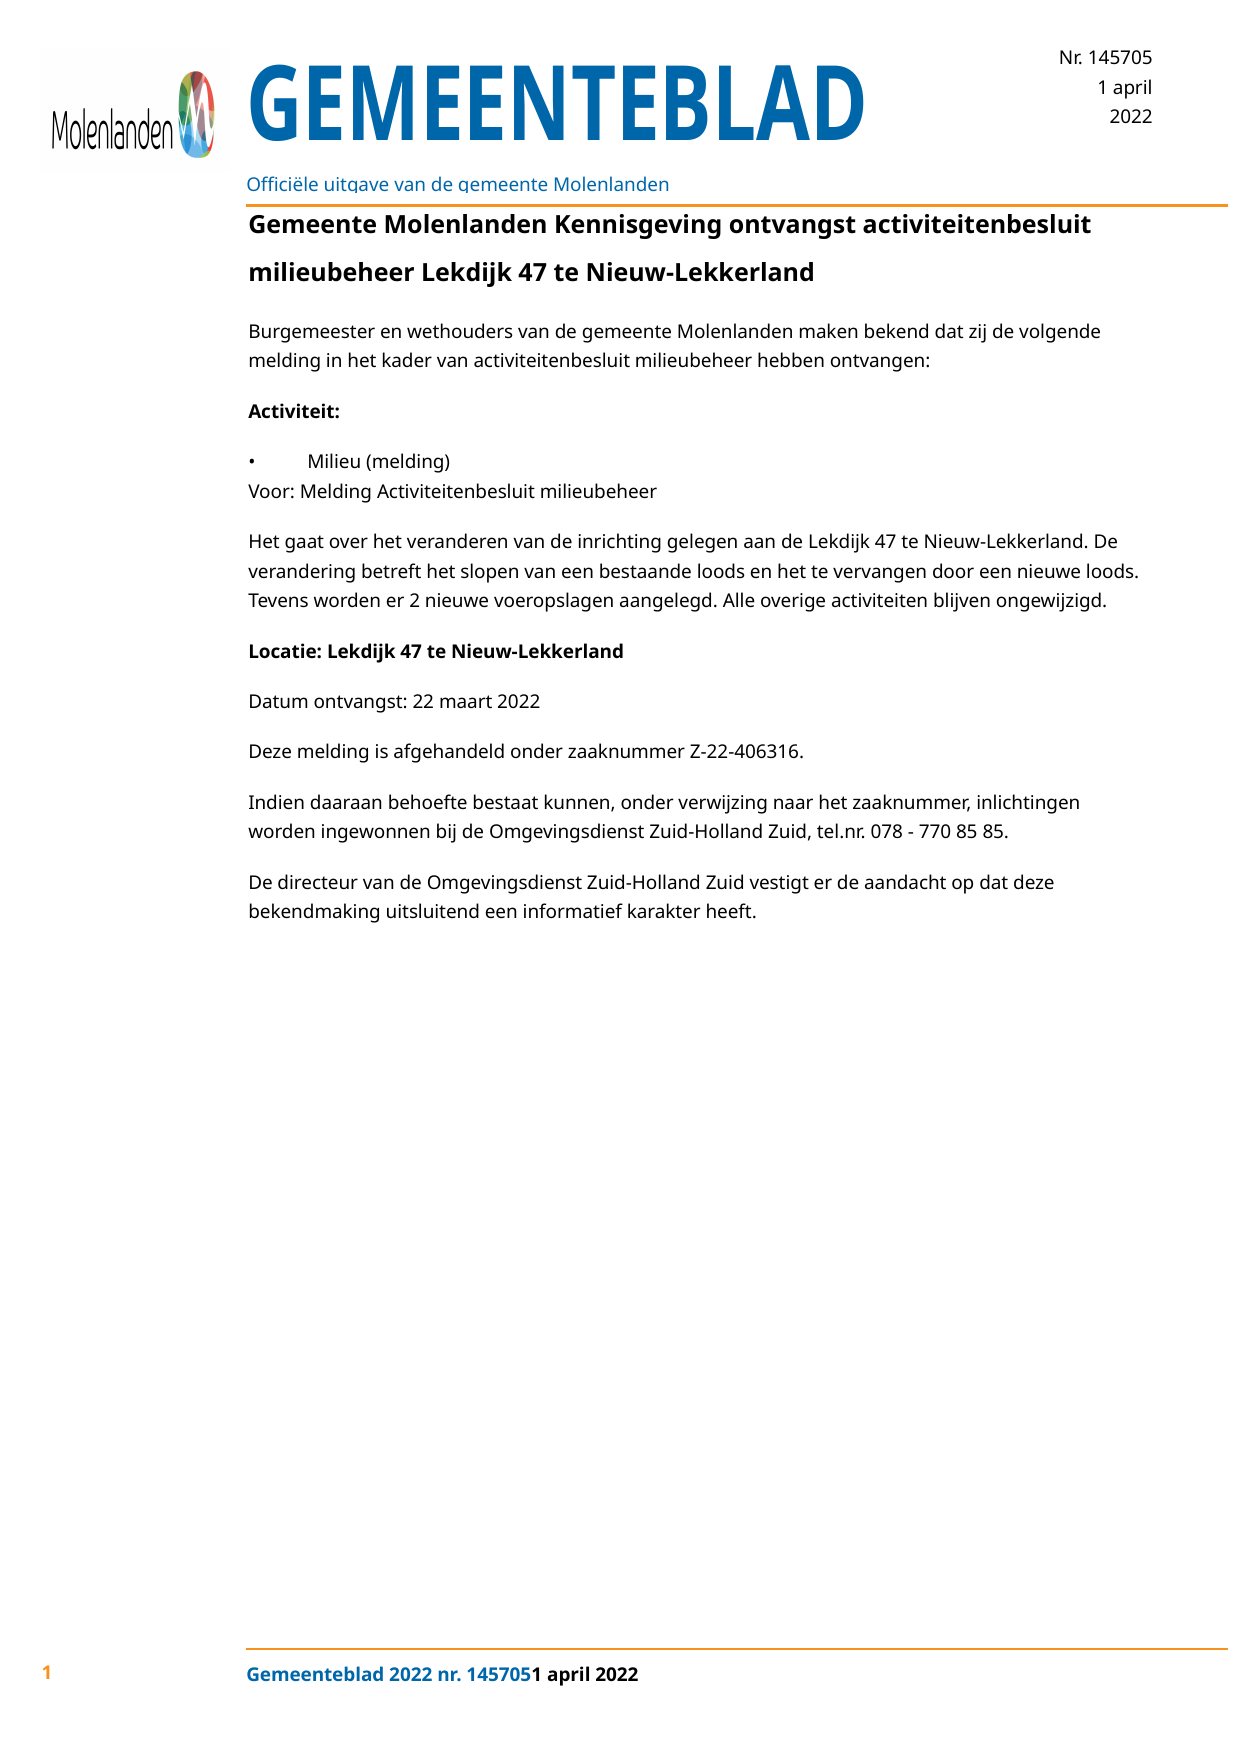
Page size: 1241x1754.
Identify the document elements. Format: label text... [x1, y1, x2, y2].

picture [41, 47, 231, 172]
text Locatie: Lekdijk 47 te Nieuw-Lekkerland [248, 638, 1152, 664]
text Deze melding is afgehandeld onder zaaknummer Z-22-406316. [248, 739, 1152, 764]
text Datum ontvangst: 22 maart 2022 [248, 688, 1152, 714]
text Burgemeester en wethouders van de gemeente Molenlanden maken bekend dat zij de volgende melding in het kader van activiteitenbesluit milieubeheer hebben ontvangen: [248, 318, 1152, 373]
text Activiteit: [248, 398, 1152, 424]
list Milieu (melding) [248, 448, 1152, 474]
text De directeur van de Omgevingsdienst Zuid-Holland Zuid vestigt er de aandacht op dat deze bekendmaking uitsluitend een informatief karakter heeft. [248, 869, 1152, 924]
text Gemeente Molenlanden Kennisgeving ontvangst activiteitenbesluit milieubeheer Lekdijk 47 te Nieuw-Lekkerland [248, 207, 1152, 288]
text Voor: Melding Activiteitenbesluit milieubeheer [248, 478, 1152, 504]
text Indien daaraan behoefte bestaat kunnen, onder verwijzing naar het zaaknummer, inlichtingen worden ingewonnen bij de Omgevingsdienst Zuid-Holland Zuid, tel.nr. 078 - 770 85 85. [248, 789, 1152, 844]
text Het gaat over het veranderen van de inrichting gelegen aan de Lekdijk 47 te Nieuw-Lekkerland. De verandering betreft het slopen van een bestaande loods en het te vervangen door een nieuwe loods. Tevens worden er 2 nieuwe voeropslagen aangelegd. Alle overige activiteiten blijven ongewijzigd. [248, 528, 1152, 613]
